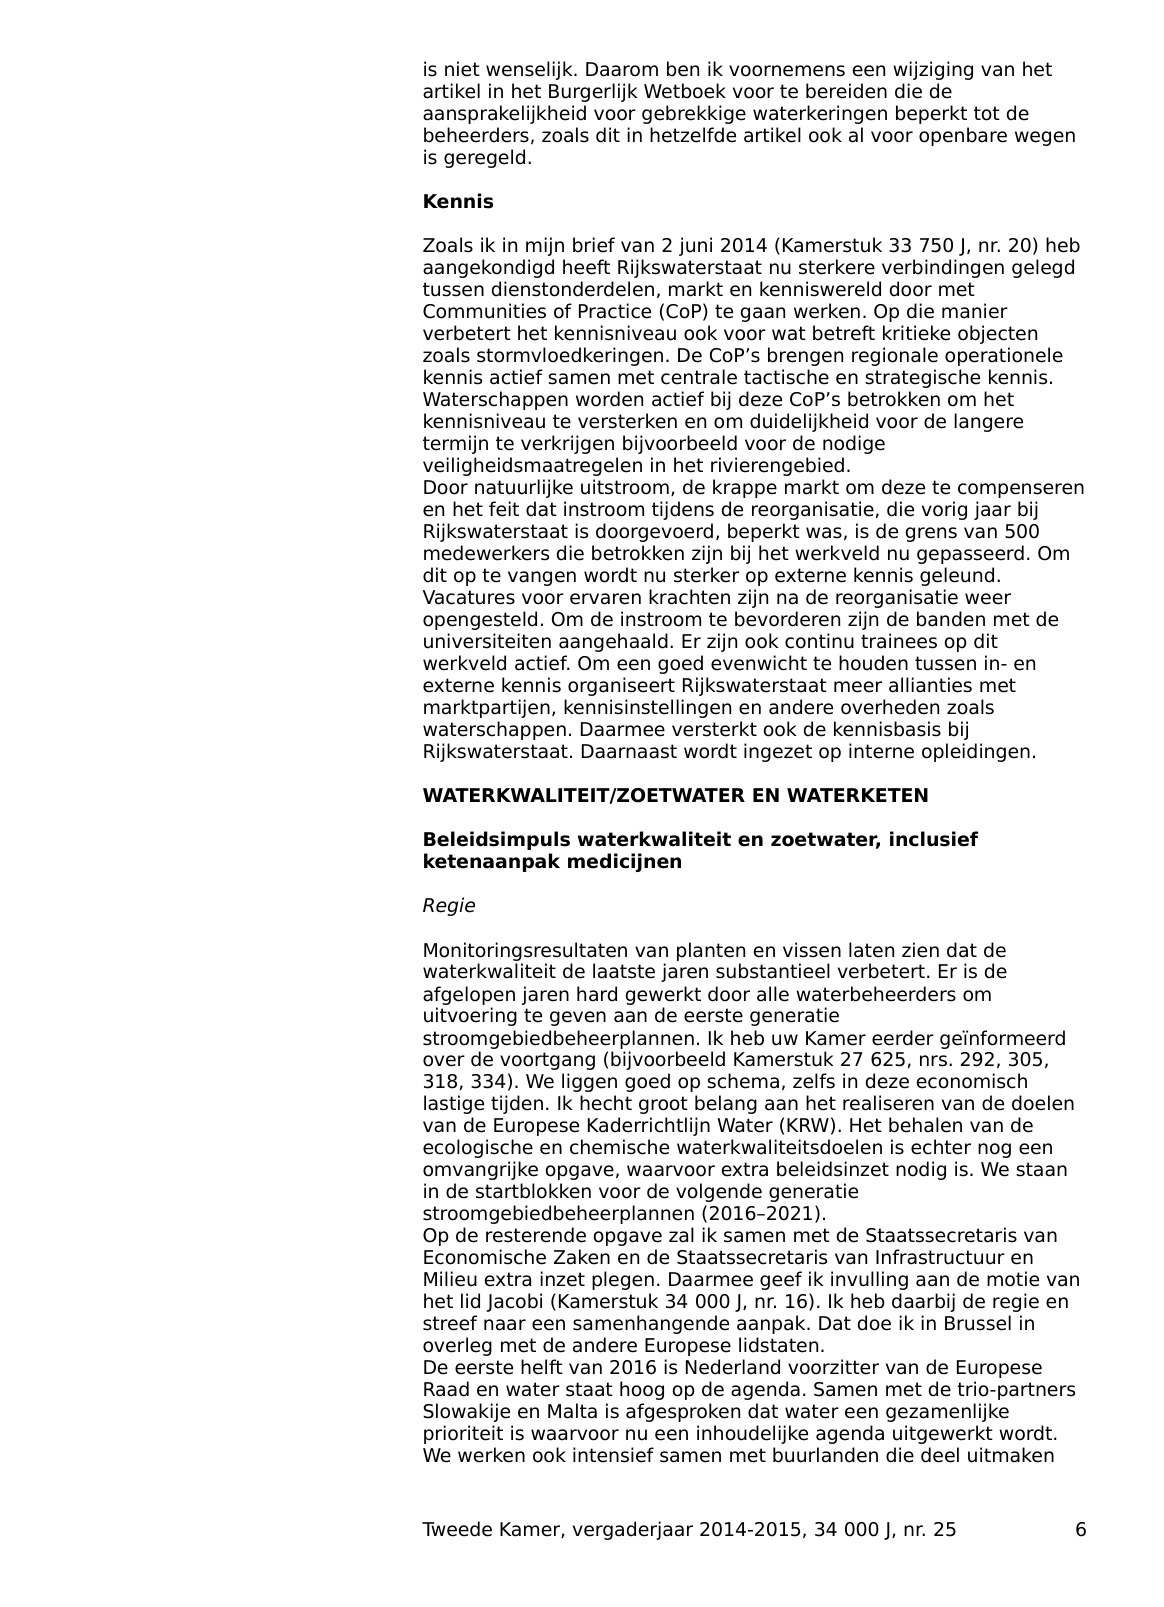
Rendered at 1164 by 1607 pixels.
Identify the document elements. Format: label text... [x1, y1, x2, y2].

text Op de resterende opgave zal ik samen met de Staatssecretaris van Economische Zaken en de Staatssecretaris van Infrastructuur en Milieu extra inzet plegen. Daarmee geef ik invulling aan de motie van het lid Jacobi (Kamerstuk 34 000 J, nr. 16). Ik heb daarbij de regie en streef naar een samenhangende aanpak. Dat doe ik in Brussel in overleg met de andere Europese lidstaten. [422, 1225, 1087, 1357]
subtitle Kennis [422, 191, 1087, 213]
text Door natuurlijke uitstroom, de krappe markt om deze te compenseren en het feit dat instroom tijdens de reorganisatie, die vorig jaar bij Rijkswaterstaat is doorgevoerd, beperkt was, is de grens van 500 medewerkers die betrokken zijn bij het werkveld nu gepasseerd. Om dit op te vangen wordt nu sterker op externe kennis geleund. Vacatures voor ervaren krachten zijn na de reorganisatie weer opengesteld. Om de instroom te bevorderen zijn de banden met de universiteiten aangehaald. Er zijn ook continu trainees op dit werkveld actief. Om een goed evenwicht te houden tussen in- en externe kennis organiseert Rijkswaterstaat meer allianties met marktpartijen, kennisinstellingen en andere overheden zoals waterschappen. Daarmee versterkt ook de kennisbasis bij Rijkswaterstaat. Daarnaast wordt ingezet op interne opleidingen. [422, 477, 1087, 763]
text Monitoringsresultaten van planten en vissen laten zien dat de waterkwaliteit de laatste jaren substantieel verbetert. Er is de afgelopen jaren hard gewerkt door alle waterbeheerders om uitvoering te geven aan de eerste generatie stroomgebiedbeheerplannen. Ik heb uw Kamer eerder geïnformeerd over de voortgang (bijvoorbeeld Kamerstuk 27 625, nrs. 292, 305, 318, 334). We liggen goed op schema, zelfs in deze economisch lastige tijden. Ik hecht groot belang aan het realiseren van de doelen van de Europese Kaderrichtlijn Water (KRW). Het behalen van de ecologische en chemische waterkwaliteitsdoelen is echter nog een omvangrijke opgave, waarvoor extra beleidsinzet nodig is. We staan in de startblokken voor de volgende generatie stroomgebiedbeheerplannen (2016–2021). [422, 939, 1087, 1225]
subtitle Beleidsimpuls waterkwaliteit en zoetwater, inclusief ketenaanpak medicijnen [422, 829, 1087, 873]
text Zoals ik in mijn brief van 2 juni 2014 (Kamerstuk 33 750 J, nr. 20) heb aangekondigd heeft Rijkswaterstaat nu sterkere verbindingen gelegd tussen dienstonderdelen, markt en kenniswereld door met Communities of Practice (CoP) te gaan werken. Op die manier verbetert het kennisniveau ook voor wat betreft kritieke objecten zoals stormvloedkeringen. De CoP’s brengen regionale operationele kennis actief samen met centrale tactische en strategische kennis. Waterschappen worden actief bij deze CoP’s betrokken om het kennisniveau te versterken en om duidelijkheid voor de langere termijn te verkrijgen bijvoorbeeld voor de nodige veiligheidsmaatregelen in het rivierengebied. [422, 235, 1087, 477]
text De eerste helft van 2016 is Nederland voorzitter van de Europese Raad en water staat hoog op de agenda. Samen met de trio-partners Slowakije en Malta is afgesproken dat water een gezamenlijke prioriteit is waarvoor nu een inhoudelijke agenda uitgewerkt wordt. We werken ook intensief samen met buurlanden die deel uitmaken [422, 1357, 1087, 1467]
subtitle Regie [422, 895, 1087, 917]
subtitle WATERKWALITEIT/ZOETWATER EN WATERKETEN [422, 785, 1087, 807]
text is niet wenselijk. Daarom ben ik voornemens een wijziging van het artikel in het Burgerlijk Wetboek voor te bereiden die de aansprakelijkheid voor gebrekkige waterkeringen beperkt tot de beheerders, zoals dit in hetzelfde artikel ook al voor openbare wegen is geregeld. [422, 59, 1087, 169]
